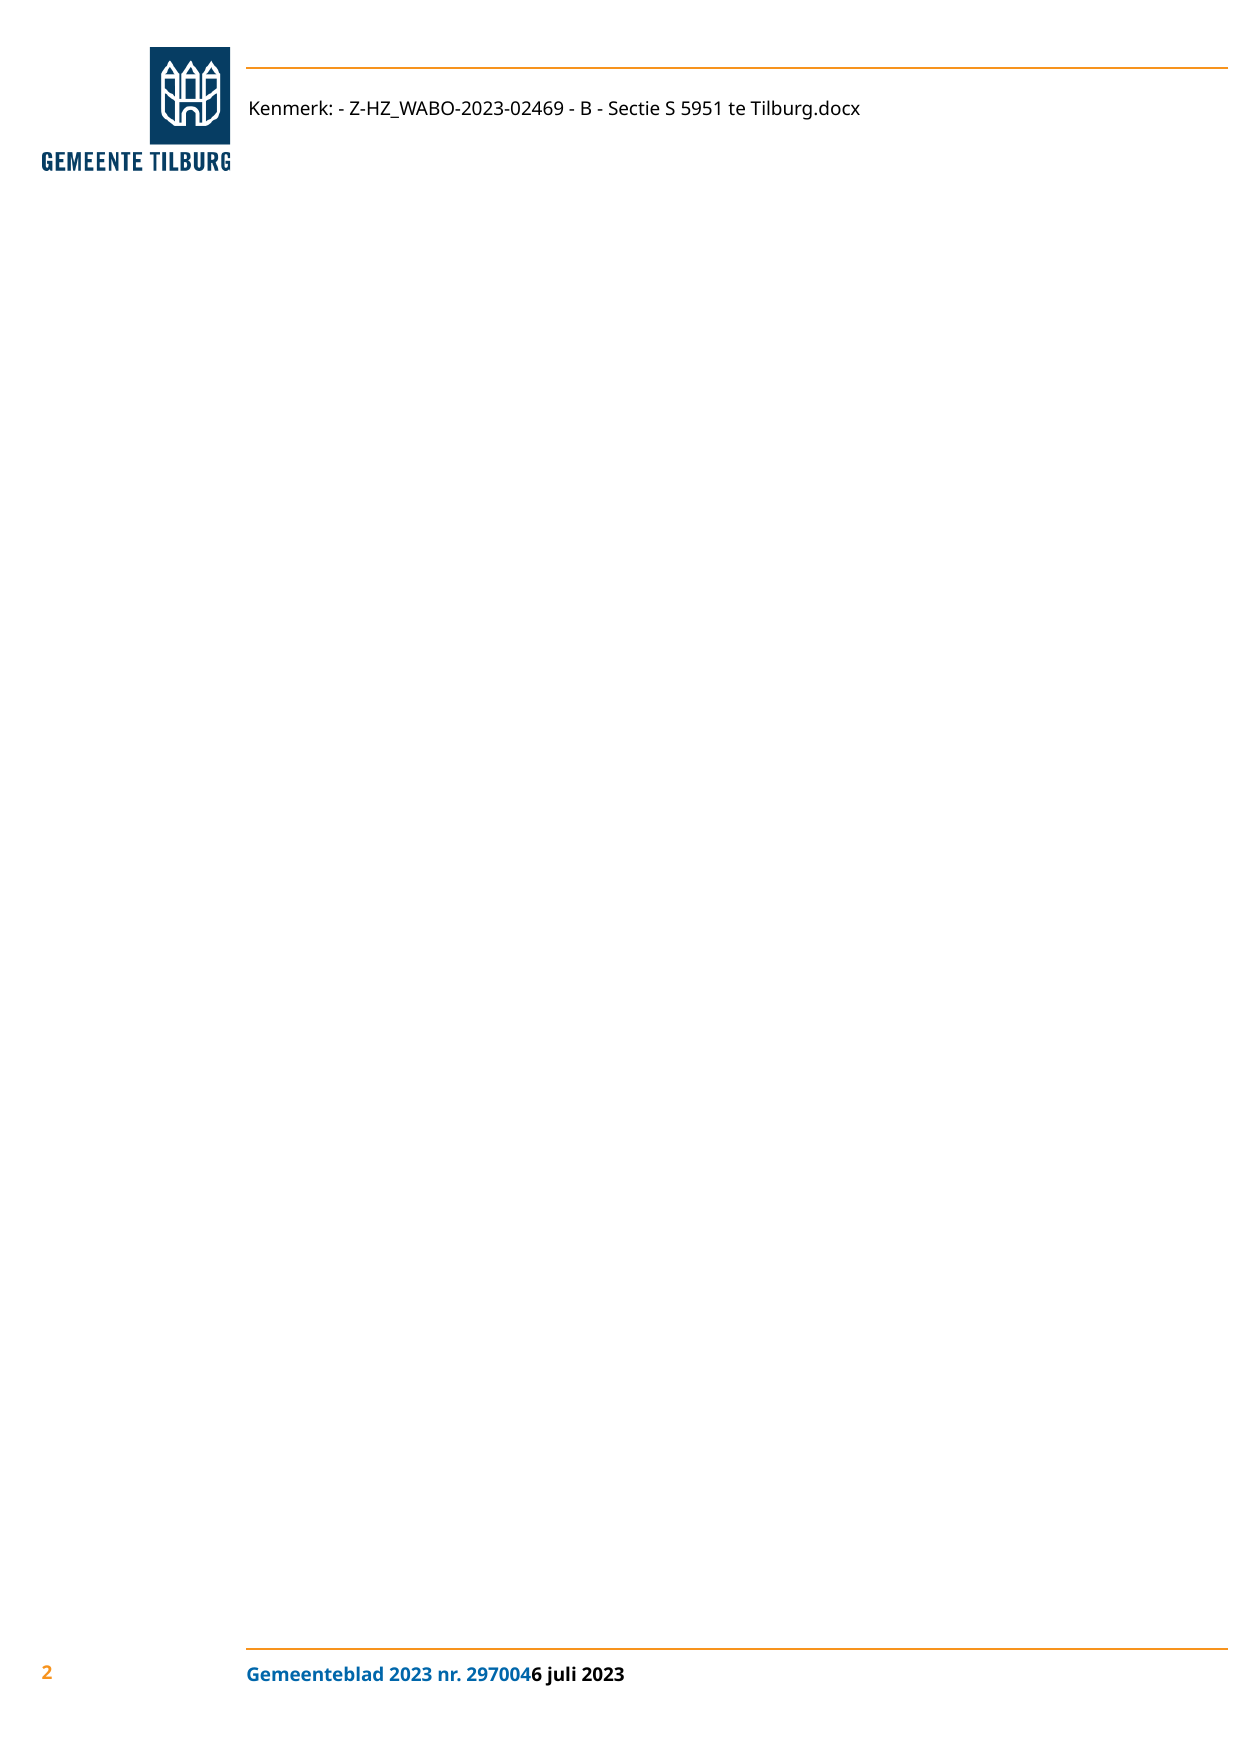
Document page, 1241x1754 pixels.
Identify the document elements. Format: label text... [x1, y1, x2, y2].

picture [41, 47, 231, 172]
text Kenmerk: - Z-HZ_WABO-2023-02469 - B - Sectie S 5951 te Tilburg.docx [248, 95, 1152, 121]
